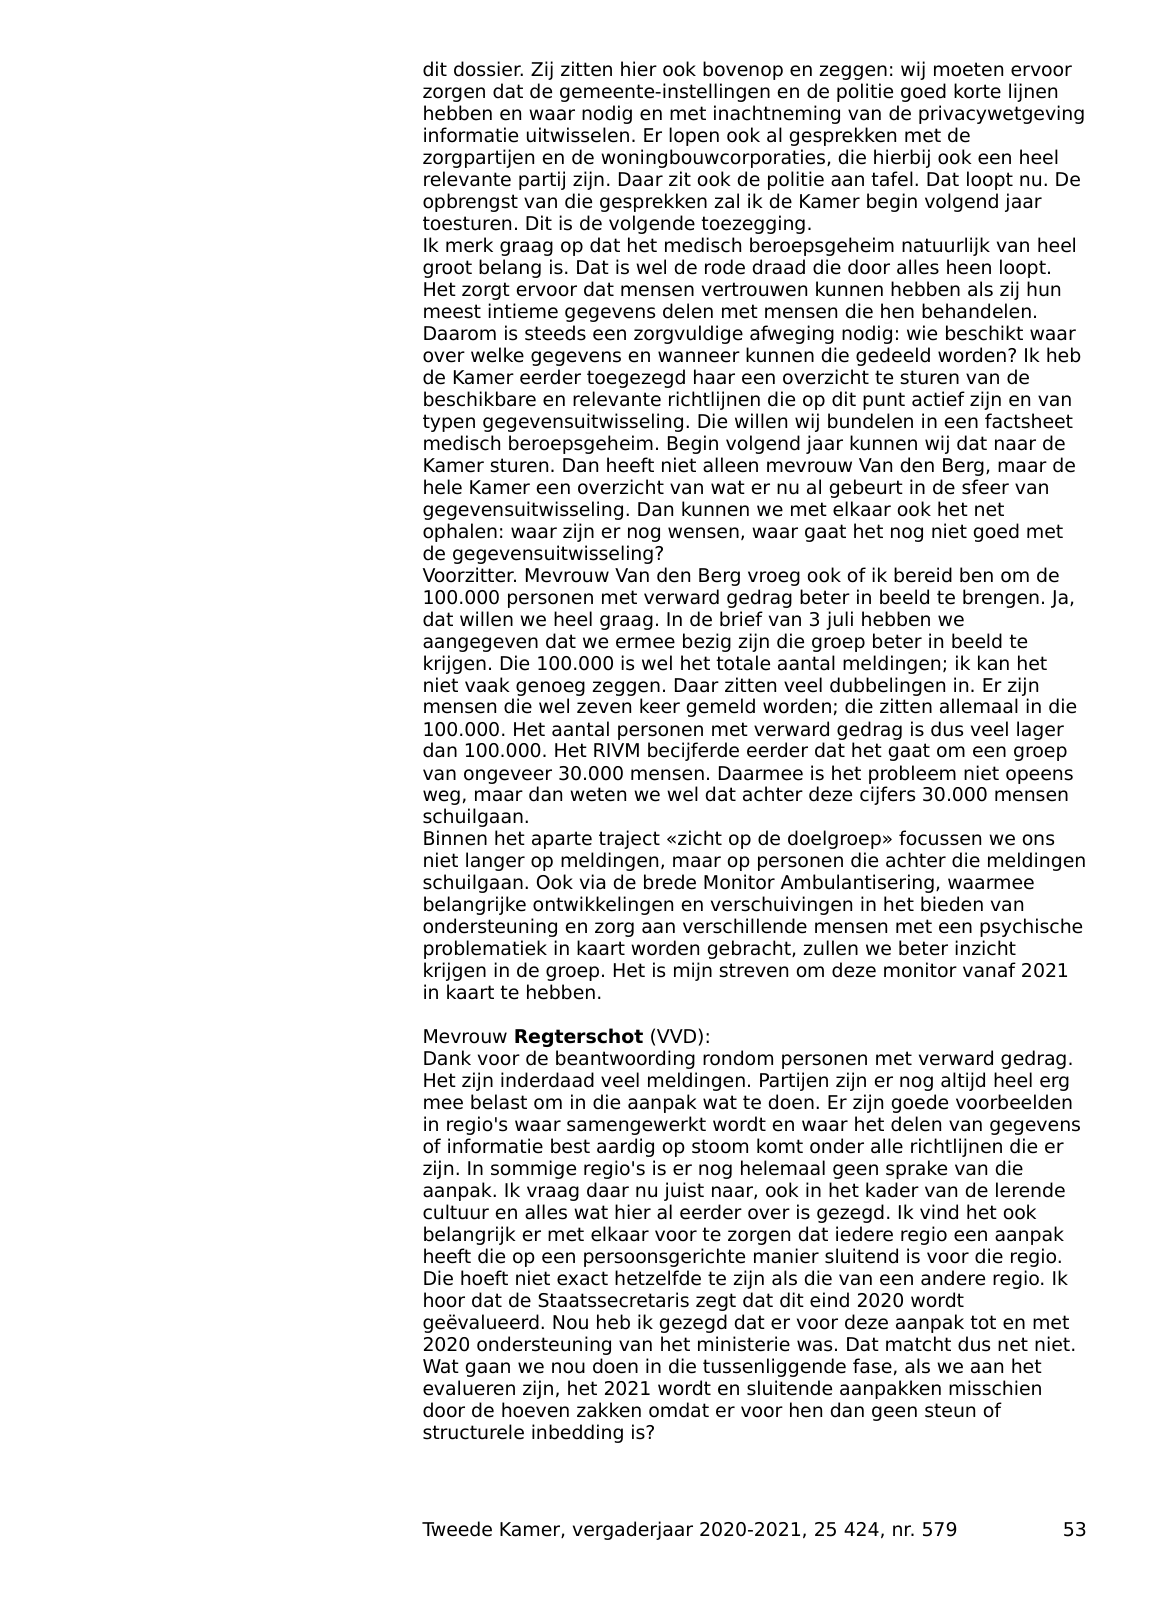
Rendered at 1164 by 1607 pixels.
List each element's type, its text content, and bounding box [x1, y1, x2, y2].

text Voorzitter. Mevrouw Van den Berg vroeg ook of ik bereid ben om de 100.000 personen met verward gedrag beter in beeld te brengen. Ja, dat willen we heel graag. In de brief van 3 juli hebben we aangegeven dat we ermee bezig zijn die groep beter in beeld te krijgen. Die 100.000 is wel het totale aantal meldingen; ik kan het niet vaak genoeg zeggen. Daar zitten veel dubbelingen in. Er zijn mensen die wel zeven keer gemeld worden; die zitten allemaal in die 100.000. Het aantal personen met verward gedrag is dus veel lager dan 100.000. Het RIVM becijferde eerder dat het gaat om een groep van ongeveer 30.000 mensen. Daarmee is het probleem niet opeens weg, maar dan weten we wel dat achter deze cijfers 30.000 mensen schuilgaan. [422, 564, 1087, 828]
text dit dossier. Zij zitten hier ook bovenop en zeggen: wij moeten ervoor zorgen dat de gemeente-instellingen en de politie goed korte lijnen hebben en waar nodig en met inachtneming van de privacywetgeving informatie uitwisselen. Er lopen ook al gesprekken met de zorgpartijen en de woningbouwcorporaties, die hierbij ook een heel relevante partij zijn. Daar zit ook de politie aan tafel. Dat loopt nu. De opbrengst van die gesprekken zal ik de Kamer begin volgend jaar toesturen. Dit is de volgende toezegging. [422, 59, 1087, 235]
text Mevrouw Regterschot (VVD): [422, 1026, 1087, 1048]
text Binnen het aparte traject «zicht op de doelgroep» focussen we ons niet langer op meldingen, maar op personen die achter die meldingen schuilgaan. Ook via de brede Monitor Ambulantisering, waarmee belangrijke ontwikkelingen en verschuivingen in het bieden van ondersteuning en zorg aan verschillende mensen met een psychische problematiek in kaart worden gebracht, zullen we beter inzicht krijgen in de groep. Het is mijn streven om deze monitor vanaf 2021 in kaart te hebben. [422, 828, 1087, 1004]
text Dank voor de beantwoording rondom personen met verward gedrag. Het zijn inderdaad veel meldingen. Partijen zijn er nog altijd heel erg mee belast om in die aanpak wat te doen. Er zijn goede voorbeelden in regio's waar samengewerkt wordt en waar het delen van gegevens of informatie best aardig op stoom komt onder alle richtlijnen die er zijn. In sommige regio's is er nog helemaal geen sprake van die aanpak. Ik vraag daar nu juist naar, ook in het kader van de lerende cultuur en alles wat hier al eerder over is gezegd. Ik vind het ook belangrijk er met elkaar voor te zorgen dat iedere regio een aanpak heeft die op een persoonsgerichte manier sluitend is voor die regio. Die hoeft niet exact hetzelfde te zijn als die van een andere regio. Ik hoor dat de Staatssecretaris zegt dat dit eind 2020 wordt geëvalueerd. Nou heb ik gezegd dat er voor deze aanpak tot en met 2020 ondersteuning van het ministerie was. Dat matcht dus net niet. Wat gaan we nou doen in die tussenliggende fase, als we aan het evalueren zijn, het 2021 wordt en sluitende aanpakken misschien door de hoeven zakken omdat er voor hen dan geen steun of structurele inbedding is? [422, 1048, 1087, 1444]
text Ik merk graag op dat het medisch beroepsgeheim natuurlijk van heel groot belang is. Dat is wel de rode draad die door alles heen loopt. Het zorgt ervoor dat mensen vertrouwen kunnen hebben als zij hun meest intieme gegevens delen met mensen die hen behandelen. Daarom is steeds een zorgvuldige afweging nodig: wie beschikt waar over welke gegevens en wanneer kunnen die gedeeld worden? Ik heb de Kamer eerder toegezegd haar een overzicht te sturen van de beschikbare en relevante richtlijnen die op dit punt actief zijn en van typen gegevensuitwisseling. Die willen wij bundelen in een factsheet medisch beroepsgeheim. Begin volgend jaar kunnen wij dat naar de Kamer sturen. Dan heeft niet alleen mevrouw Van den Berg, maar de hele Kamer een overzicht van wat er nu al gebeurt in de sfeer van gegevensuitwisseling. Dan kunnen we met elkaar ook het net ophalen: waar zijn er nog wensen, waar gaat het nog niet goed met de gegevensuitwisseling? [422, 235, 1087, 564]
